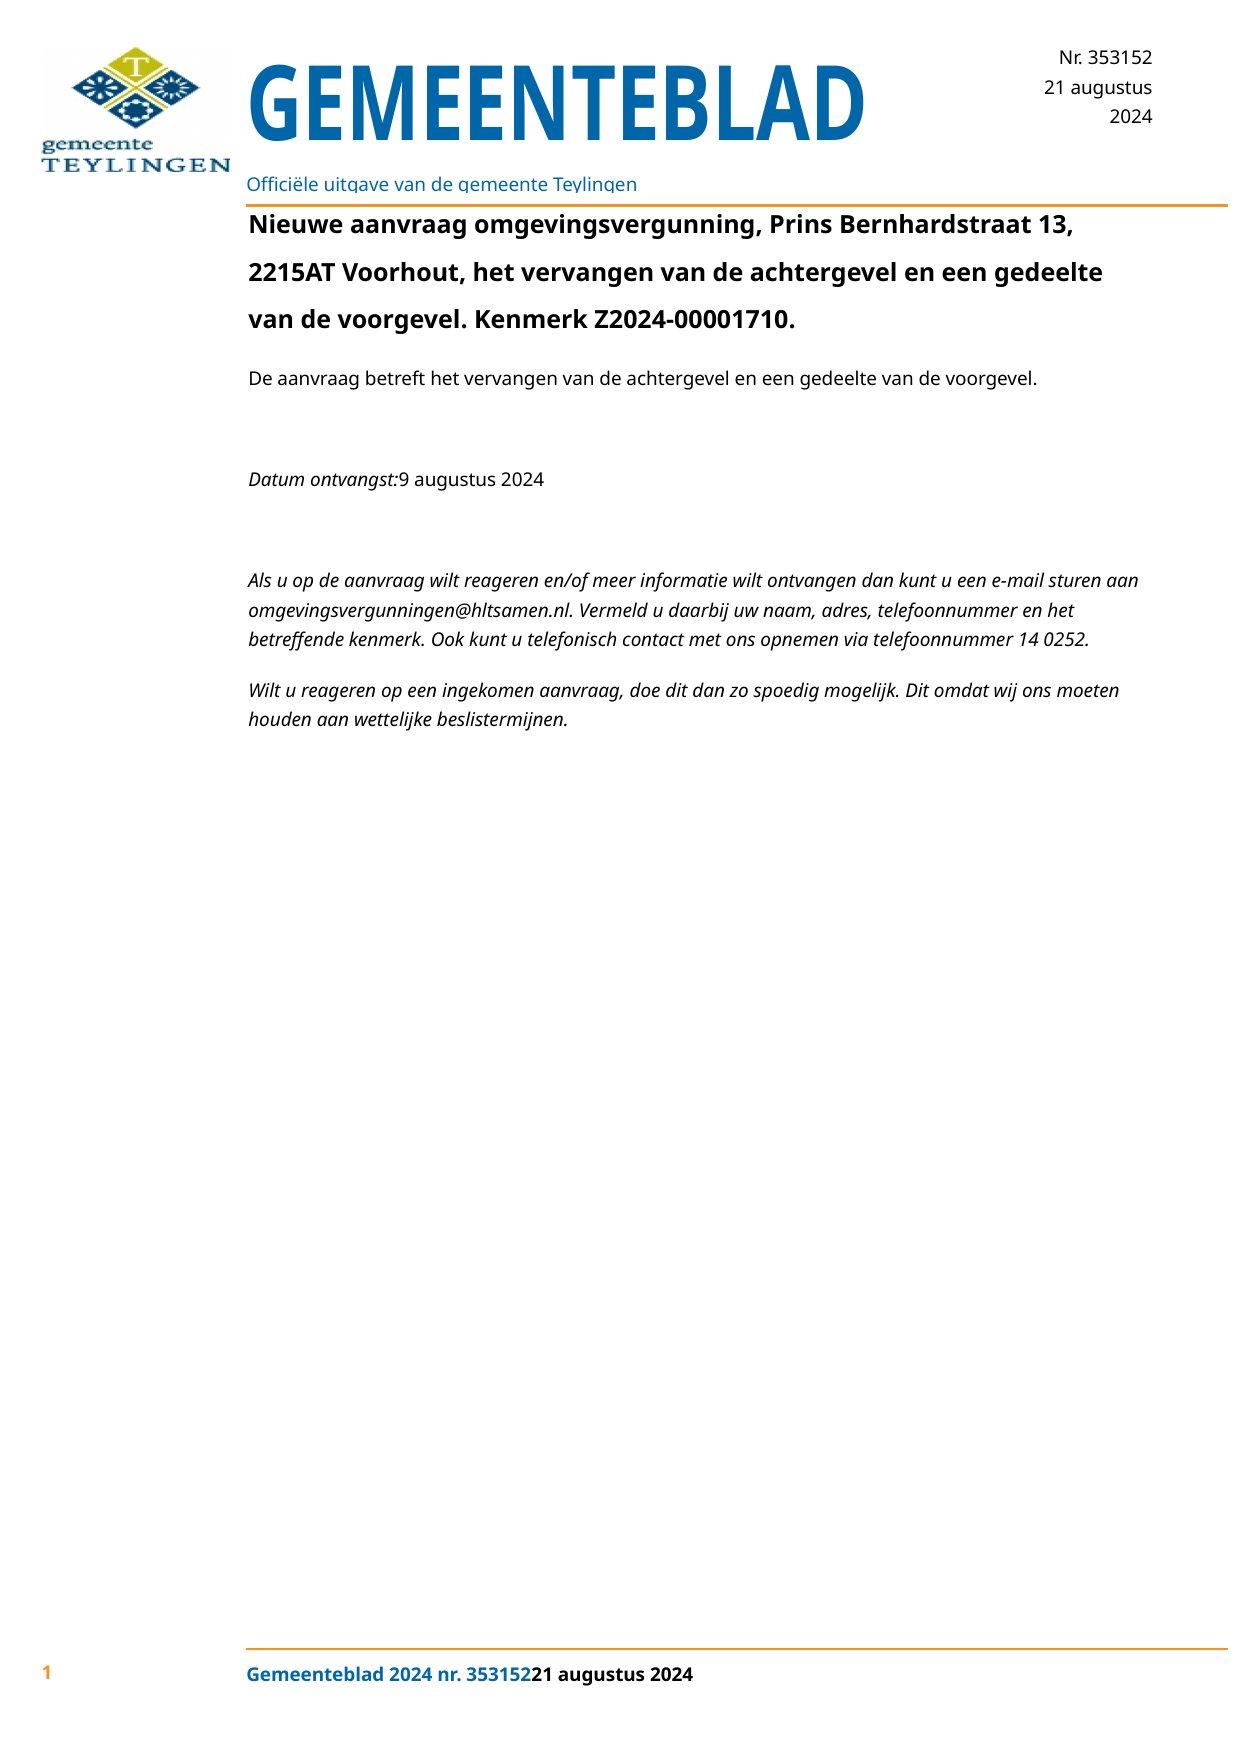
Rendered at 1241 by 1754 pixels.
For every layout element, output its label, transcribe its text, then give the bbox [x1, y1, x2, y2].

text Als u op de aanvraag wilt reageren en/of meer informatie wilt ontvangen dan kunt u een e-mail sturen aan omgevingsvergunningen@hltsamen.nl. Vermeld u daarbij uw naam, adres, telefoonnummer en het betreffende kenmerk. Ook kunt u telefonisch contact met ons opnemen via telefoonnummer 14 0252. [248, 567, 1152, 652]
text Nieuwe aanvraag omgevingsvergunning, Prins Bernhardstraat 13, 2215AT Voorhout, het vervangen van de achtergevel en een gedeelte van de voorgevel. Kenmerk Z2024-00001710. [248, 207, 1152, 336]
text Datum ontvangst:9 augustus 2024 [248, 466, 1152, 492]
text De aanvraag betreft het vervangen van de achtergevel en een gedeelte van de voorgevel. [248, 366, 1152, 391]
picture [41, 47, 231, 172]
text Wilt u reageren op een ingekomen aanvraag, doe dit dan zo spoedig mogelijk. Dit omdat wij ons moeten houden aan wettelijke beslistermijnen. [248, 677, 1152, 732]
